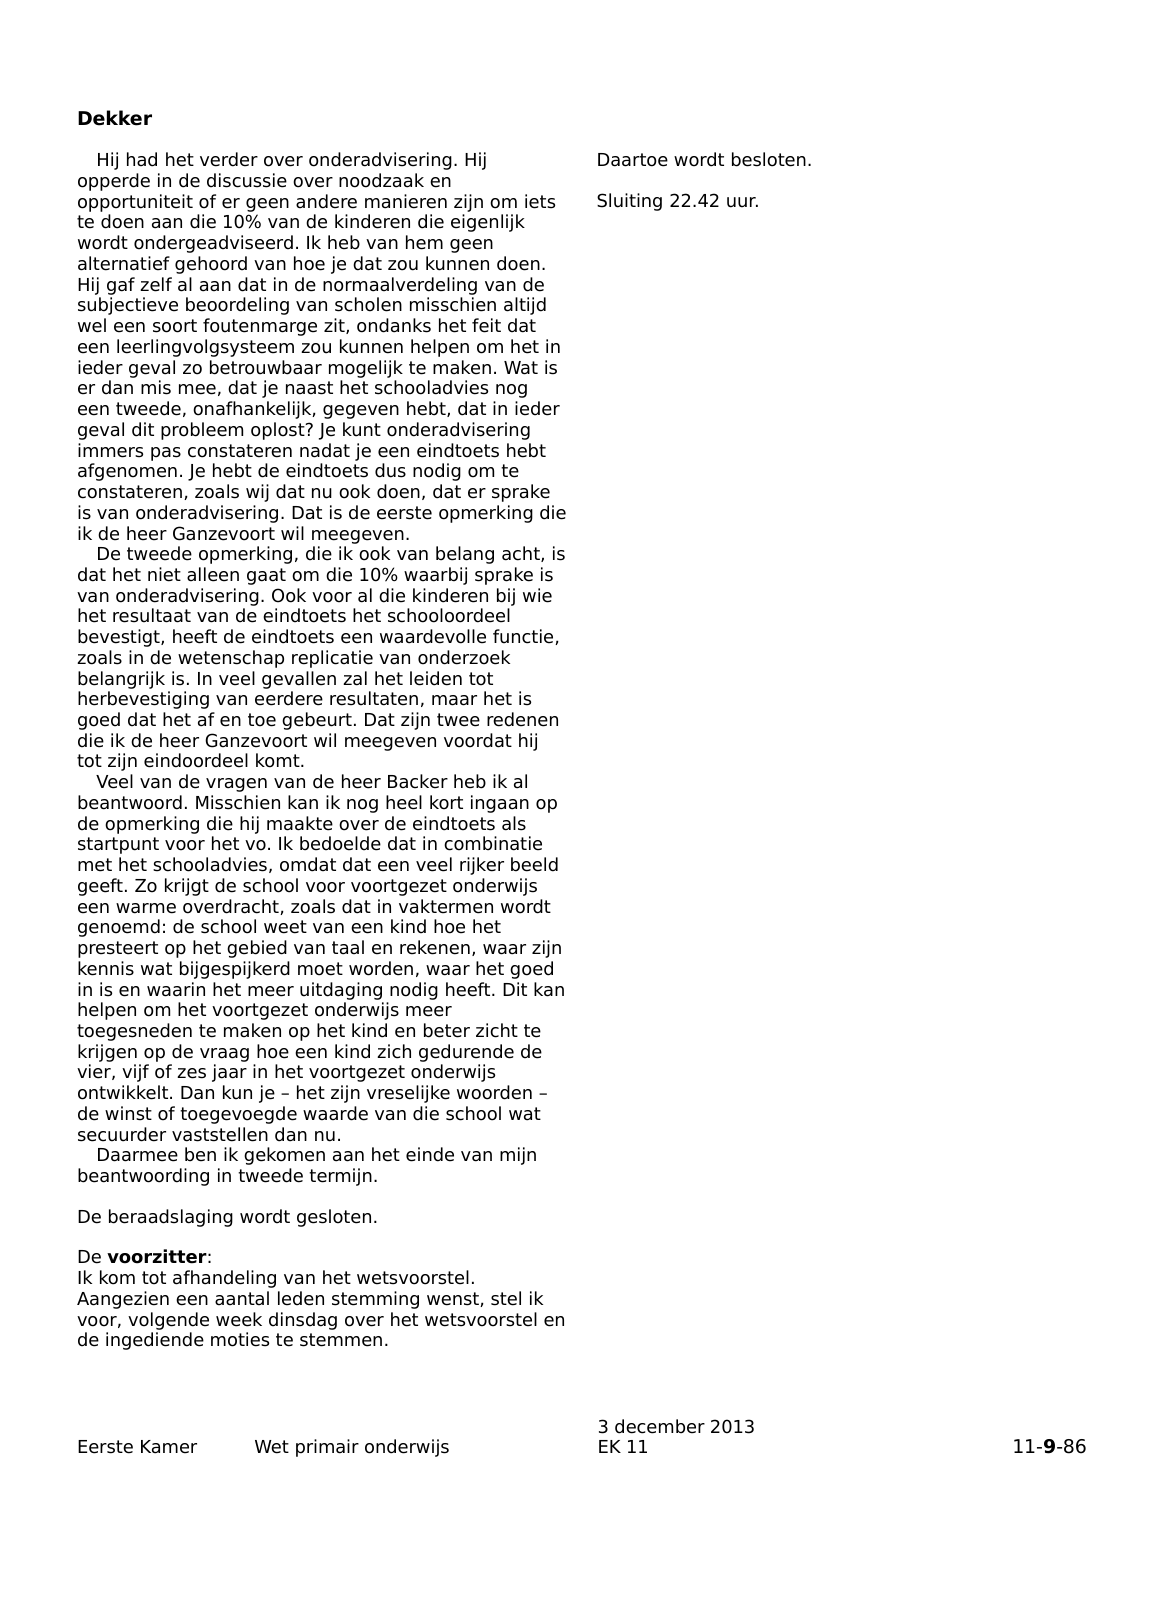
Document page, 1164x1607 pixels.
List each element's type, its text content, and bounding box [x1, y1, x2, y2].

text De tweede opmerking, die ik ook van belang acht, is dat het niet alleen gaat om die 10% waarbij sprake is van onderadvisering. Ook voor al die kinderen bij wie het resultaat van de eindtoets het schooloordeel bevestigt, heeft de eindtoets een waardevolle functie, zoals in de wetenschap replicatie van onderzoek belangrijk is. In veel gevallen zal het leiden tot herbevestiging van eerdere resultaten, maar het is goed dat het af en toe gebeurt. Dat zijn twee redenen die ik de heer Ganzevoort wil meegeven voordat hij tot zijn eindoordeel komt. [77, 544, 567, 772]
text Sluiting 22.42 uur. [596, 191, 1087, 212]
text Ik kom tot afhandeling van het wetsvoorstel. Aangezien een aantal leden stemming wenst, stel ik voor, volgende week dinsdag over het wetsvoorstel en de ingediende moties te stemmen. [77, 1268, 567, 1351]
text Daartoe wordt besloten. [596, 150, 1087, 171]
text De beraadslaging wordt gesloten. [77, 1207, 567, 1227]
text Veel van de vragen van de heer Backer heb ik al beantwoord. Misschien kan ik nog heel kort ingaan op de opmerking die hij maakte over de eindtoets als startpunt voor het vo. Ik bedoelde dat in combinatie met het schooladvies, omdat dat een veel rijker beeld geeft. Zo krijgt de school voor voortgezet onderwijs een warme overdracht, zoals dat in vaktermen wordt genoemd: de school weet van een kind hoe het presteert op het gebied van taal en rekenen, waar zijn kennis wat bijgespijkerd moet worden, waar het goed in is en waarin het meer uitdaging nodig heeft. Dit kan helpen om het voortgezet onderwijs meer toegesneden te maken op het kind en beter zicht te krijgen op de vraag hoe een kind zich gedurende de vier, vijf of zes jaar in het voortgezet onderwijs ontwikkelt. Dan kun je – het zijn vreselijke woorden – de winst of toegevoegde waarde van die school wat secuurder vaststellen dan nu. [77, 772, 567, 1145]
text Daarmee ben ik gekomen aan het einde van mijn beantwoording in tweede termijn. [77, 1145, 567, 1187]
text Hij had het verder over onderadvisering. Hij opperde in de discussie over noodzaak en opportuniteit of er geen andere manieren zijn om iets te doen aan die 10% van de kinderen die eigenlijk wordt ondergeadviseerd. Ik heb van hem geen alternatief gehoord van hoe je dat zou kunnen doen. Hij gaf zelf al aan dat in de normaalverdeling van de subjectieve beoordeling van scholen misschien altijd wel een soort foutenmarge zit, ondanks het feit dat een leerlingvolgsysteem zou kunnen helpen om het in ieder geval zo betrouwbaar mogelijk te maken. Wat is er dan mis mee, dat je naast het schooladvies nog een tweede, onafhankelijk, gegeven hebt, dat in ieder geval dit probleem oplost? Je kunt onderadvisering immers pas constateren nadat je een eindtoets hebt afgenomen. Je hebt de eindtoets dus nodig om te constateren, zoals wij dat nu ook doen, dat er sprake is van onderadvisering. Dat is de eerste opmerking die ik de heer Ganzevoort wil meegeven. [77, 150, 567, 544]
text De voorzitter: [77, 1247, 567, 1268]
